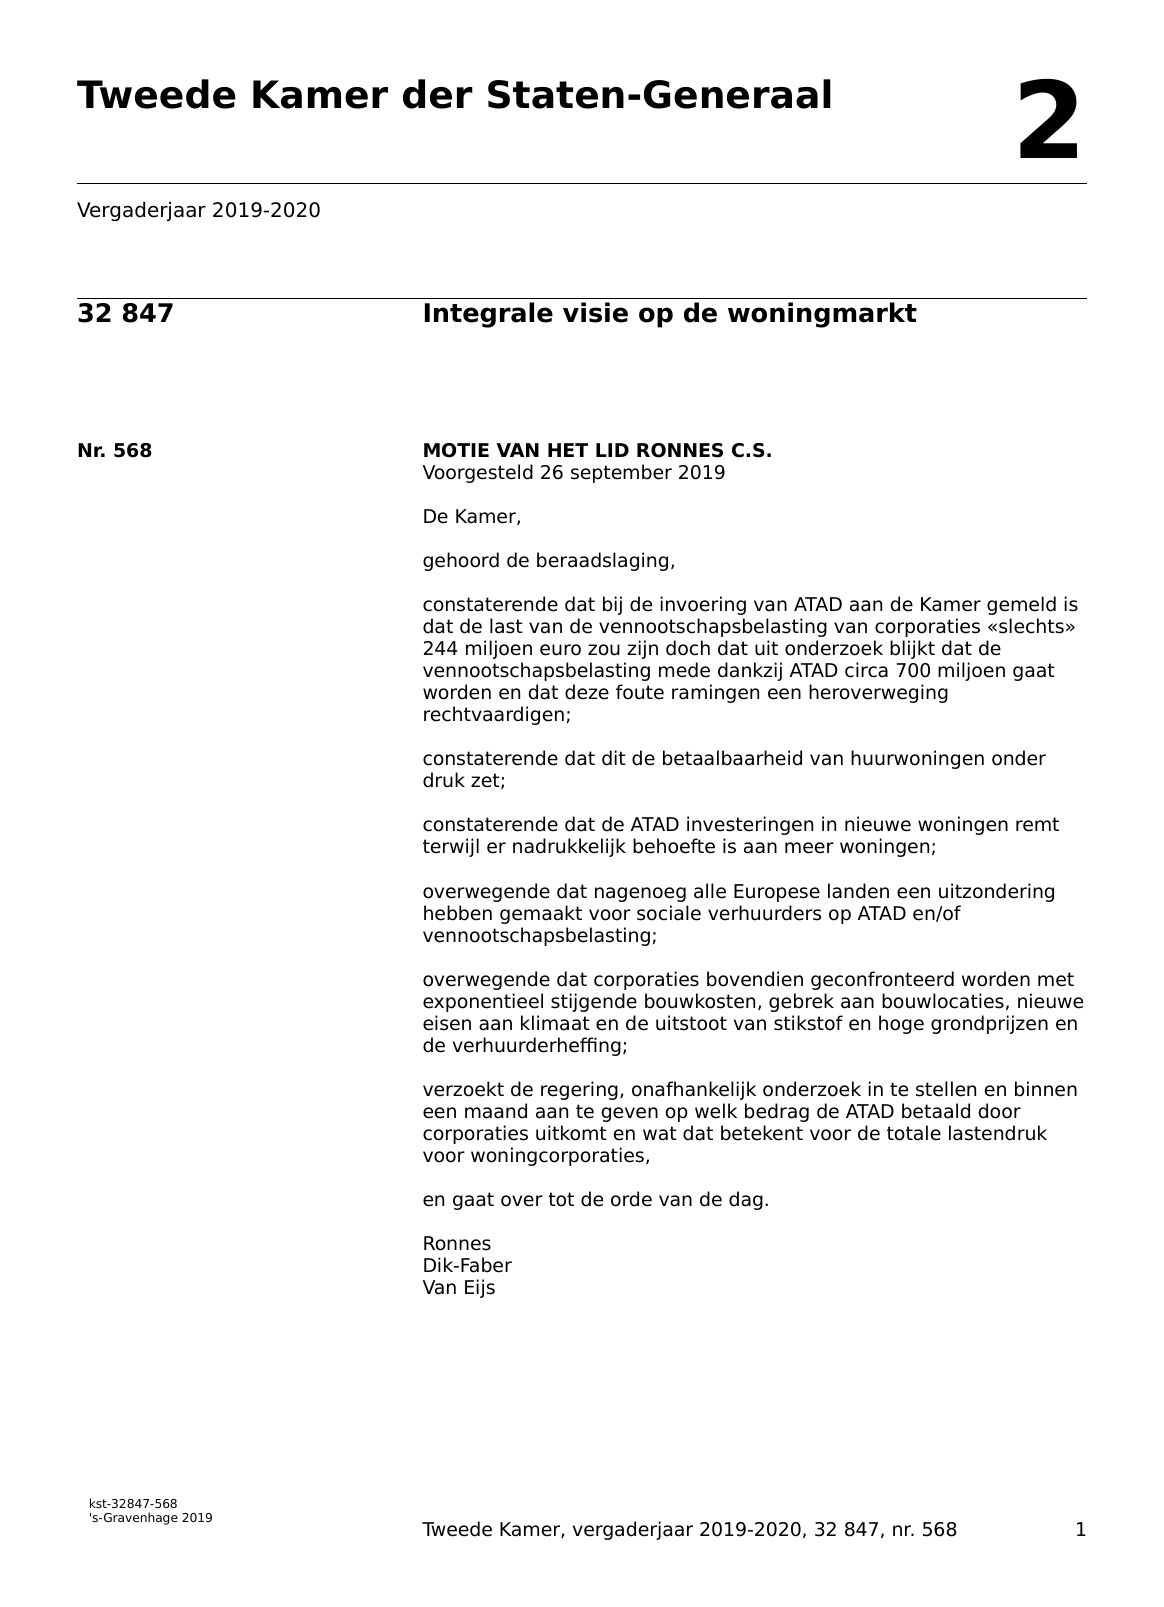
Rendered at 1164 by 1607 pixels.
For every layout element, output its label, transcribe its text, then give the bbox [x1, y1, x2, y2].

text constaterende dat bij de invoering van ATAD aan de Kamer gemeld is dat de last van de vennootschapsbelasting van corporaties «slechts» 244 miljoen euro zou zijn doch dat uit onderzoek blijkt dat de vennootschapsbelasting mede dankzij ATAD circa 700 miljoen gaat worden en dat deze foute ramingen een heroverweging rechtvaardigen; [422, 594, 1087, 726]
text 's-Gravenhage 2019 [88, 1511, 323, 1525]
text Dik-Faber [422, 1255, 1087, 1277]
text Van Eijs [422, 1277, 1087, 1299]
text constaterende dat dit de betaalbaarheid van huurwoningen onder druk zet; [422, 748, 1087, 792]
table_header 2 [886, 59, 1087, 183]
subtitle 32 847 Integrale visie op de woningmarkt [77, 299, 1087, 329]
text constaterende dat de ATAD investeringen in nieuwe woningen remt terwijl er nadrukkelijk behoefte is aan meer woningen; [422, 814, 1087, 858]
text De Kamer, [422, 506, 1087, 528]
text Voorgesteld 26 september 2019 [422, 462, 1087, 484]
table_header Tweede Kamer der Staten-Generaal [77, 59, 886, 183]
text Ronnes [422, 1233, 1087, 1255]
text overwegende dat nagenoeg alle Europese landen een uitzondering hebben gemaakt voor sociale verhuurders op ATAD en/of vennootschapsbelasting; [422, 881, 1087, 946]
text overwegende dat corporaties bovendien geconfronteerd worden met exponentieel stijgende bouwkosten, gebrek aan bouwlocaties, nieuwe eisen aan klimaat en de uitstoot van stikstof en hoge grondprijzen en de verhuurderheffing; [422, 969, 1087, 1057]
subtitle Nr. 568 MOTIE VAN HET LID RONNES C.S. [77, 440, 1087, 462]
text gehoord de beraadslaging, [422, 550, 1087, 572]
text en gaat over tot de orde van de dag. [422, 1189, 1087, 1211]
text verzoekt de regering, onafhankelijk onderzoek in te stellen en binnen een maand aan te geven op welk bedrag de ATAD betaald door corporaties uitkomt en wat dat betekent voor de totale lastendruk voor woningcorporaties, [422, 1079, 1087, 1167]
table_cell Vergaderjaar 2019-2020 [77, 184, 1087, 298]
text kst-32847-568 [88, 1497, 323, 1511]
